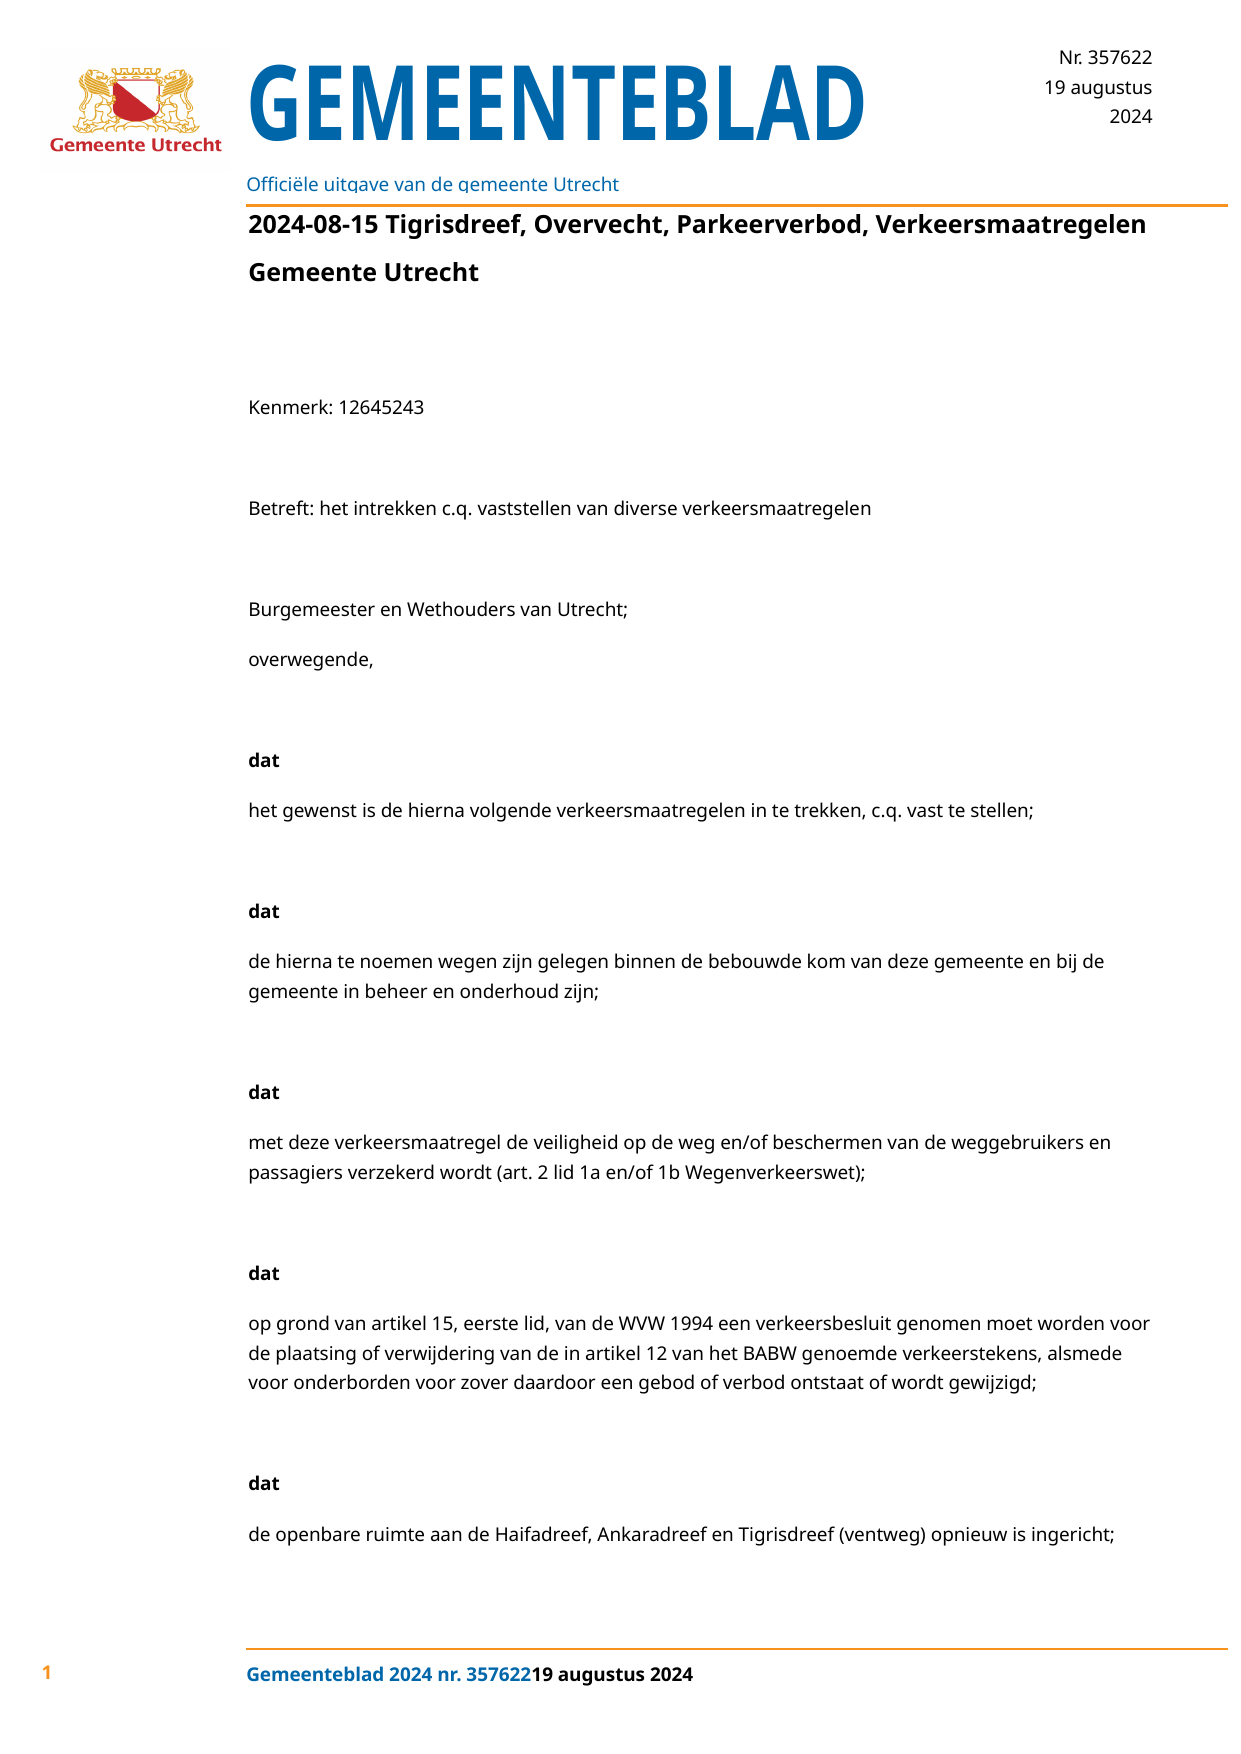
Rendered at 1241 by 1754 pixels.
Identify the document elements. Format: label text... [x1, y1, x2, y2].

text de hierna te noemen wegen zijn gelegen binnen de bebouwde kom van deze gemeente en bij de gemeente in beheer en onderhoud zijn; [248, 949, 1152, 1004]
text met deze verkeersmaatregel de veiligheid op de weg en/of beschermen van de weggebruikers en passagiers verzekerd wordt (art. 2 lid 1a en/of 1b Wegenverkeerswet); [248, 1129, 1152, 1185]
text het gewenst is de hierna volgende verkeersmaatregelen in te trekken, c.q. vast te stellen; [248, 797, 1152, 823]
text dat [248, 1470, 1152, 1496]
text 2024-08-15 Tigrisdreef, Overvecht, Parkeerverbod, Verkeersmaatregelen Gemeente Utrecht [248, 207, 1152, 288]
text dat [248, 747, 1152, 773]
text op grond van artikel 15, eerste lid, van de WVW 1994 een verkeersbesluit genomen moet worden voor de plaatsing of verwijdering van de in artikel 12 van het BABW genoemde verkeerstekens, alsmede voor onderborden voor zover daardoor een gebod of verbod ontstaat of wordt gewijzigd; [248, 1310, 1152, 1395]
text Kenmerk: 12645243 [248, 394, 1152, 420]
text dat [248, 898, 1152, 924]
text dat [248, 1260, 1152, 1286]
picture [41, 47, 231, 172]
text de openbare ruimte aan de Haifadreef, Ankaradreef en Tigrisdreef (ventweg) opnieuw is ingericht; [248, 1521, 1152, 1546]
text Burgemeester en Wethouders van Utrecht; [248, 596, 1152, 621]
text dat [248, 1079, 1152, 1105]
text overwegende, [248, 646, 1152, 672]
text Betreft: het intrekken c.q. vaststellen van diverse verkeersmaatregelen [248, 495, 1152, 521]
